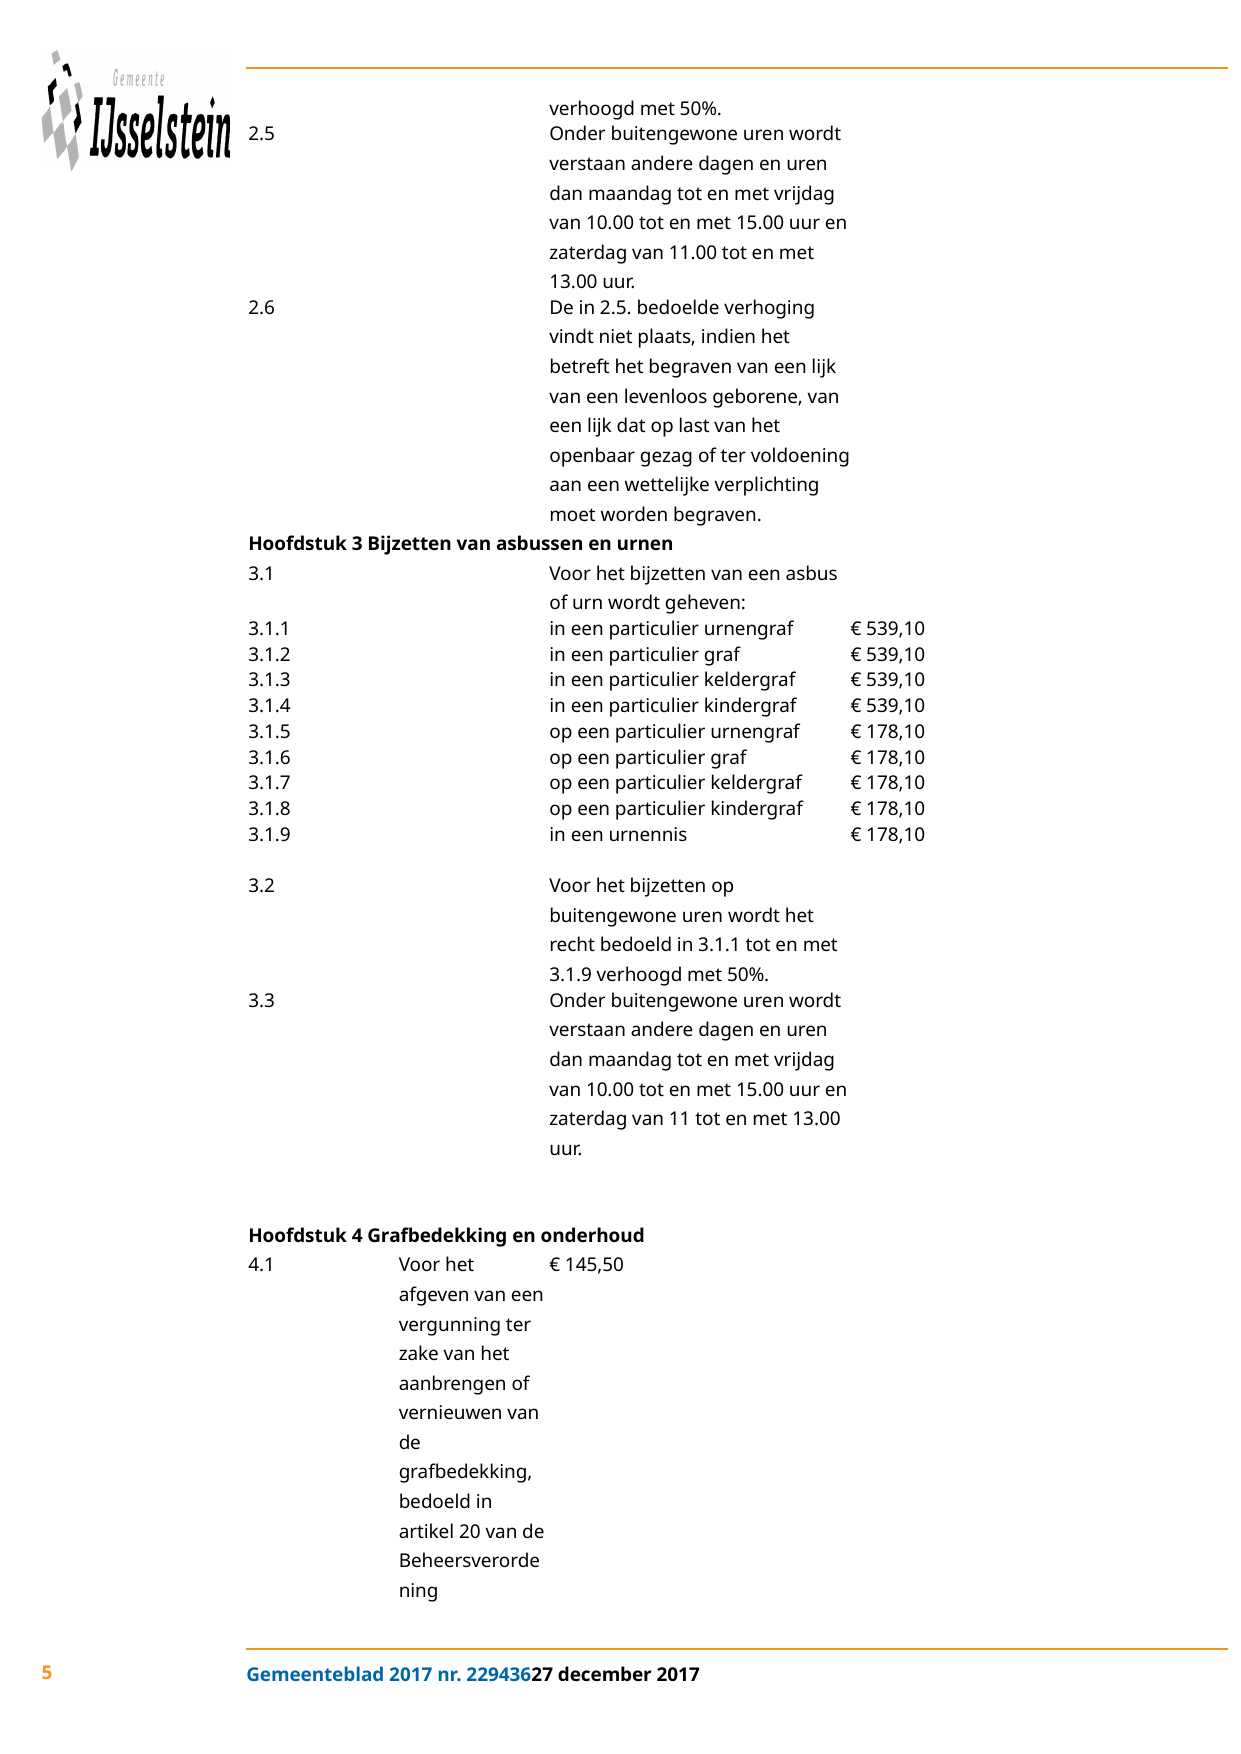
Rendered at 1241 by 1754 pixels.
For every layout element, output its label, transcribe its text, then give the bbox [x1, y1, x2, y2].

table_cell [850, 873, 1152, 987]
table_cell De in 2.5. bedoelde verhoging vindt niet plaats, indien het betreft het begraven van een lijk van een levenloos geborene, van een lijk dat op last van het openbaar gezag of ter voldoening aan een wettelijke verplichting moet worden begraven. [549, 294, 850, 527]
table_cell 3.2 [248, 873, 549, 987]
table_cell 3.1.4 [248, 693, 549, 718]
table_cell 2.5 [248, 121, 549, 294]
table_cell 3.1.3 [248, 667, 549, 692]
table_cell in een particulier kindergraf [549, 693, 850, 718]
table_cell € 539,10 [850, 641, 1152, 667]
table_cell € 178,10 [850, 744, 1152, 769]
table_cell in een particulier urnengraf [549, 615, 850, 641]
table_header Voor het afgeven van een vergunning ter zake van het aanbrengen of vernieuwen van de grafbedekking, bedoeld in artikel 20 van de Beheersverordening [399, 1252, 549, 1603]
table_header 4.1 [248, 1252, 398, 1603]
picture [41, 47, 231, 172]
table_cell Onder buitengewone uren wordt verstaan andere dagen en uren dan maandag tot en met vrijdag van 10.00 tot en met 15.00 uur en zaterdag van 11.00 tot en met 13.00 uur. [549, 121, 850, 294]
table_cell 2.6 [248, 294, 549, 527]
table_header 3.1 [248, 560, 549, 615]
table_header [248, 1164, 1152, 1190]
table_cell € 178,10 [850, 718, 1152, 744]
table_cell 3.1.7 [248, 770, 549, 795]
table_cell € 178,10 [850, 795, 1152, 821]
table_cell [850, 121, 1152, 294]
table_header € 145,50 [549, 1252, 700, 1603]
table_cell Voor het bijzetten op buitengewone uren wordt het recht bedoeld in 3.1.1 tot en met 3.1.9 verhoogd met 50%. [549, 873, 850, 987]
table_cell € 178,10 [850, 770, 1152, 795]
table_cell € 539,10 [850, 693, 1152, 718]
table_cell [549, 847, 850, 872]
table_header [248, 1193, 1152, 1219]
table_cell op een particulier keldergraf [549, 770, 850, 795]
table_cell in een particulier graf [549, 641, 850, 667]
table_cell [850, 95, 1152, 121]
table_cell verhoogd met 50%. [549, 95, 850, 121]
table_cell € 539,10 [850, 615, 1152, 641]
table_cell in een particulier keldergraf [549, 667, 850, 692]
table_cell op een particulier urnengraf [549, 718, 850, 744]
table_header Voor het bijzetten van een asbus of urn wordt geheven: [549, 560, 850, 615]
table_cell Onder buitengewone uren wordt verstaan andere dagen en uren dan maandag tot en met vrijdag van 10.00 tot en met 15.00 uur en zaterdag van 11 tot en met 13.00 uur. [549, 987, 850, 1161]
table_cell op een particulier graf [549, 744, 850, 769]
table_cell 3.1.8 [248, 795, 549, 821]
table_header [850, 560, 1152, 615]
text Hoofdstuk 4 Grafbedekking en onderhoud [248, 1222, 1152, 1248]
table_cell 3.3 [248, 987, 549, 1161]
table_cell [248, 95, 549, 121]
table_cell € 178,10 [850, 821, 1152, 847]
table_cell [850, 847, 1152, 872]
table_cell [850, 987, 1152, 1161]
table_cell in een urnennis [549, 821, 850, 847]
table_cell 3.1.6 [248, 744, 549, 769]
table_cell € 539,10 [850, 667, 1152, 692]
table_cell 3.1.2 [248, 641, 549, 667]
table_cell 3.1.1 [248, 615, 549, 641]
table_cell 3.1.5 [248, 718, 549, 744]
text Hoofdstuk 3 Bijzetten van asbussen en urnen [248, 530, 1152, 556]
table_cell op een particulier kindergraf [549, 795, 850, 821]
table_cell [850, 294, 1152, 527]
table_cell [248, 847, 549, 872]
table_cell 3.1.9 [248, 821, 549, 847]
